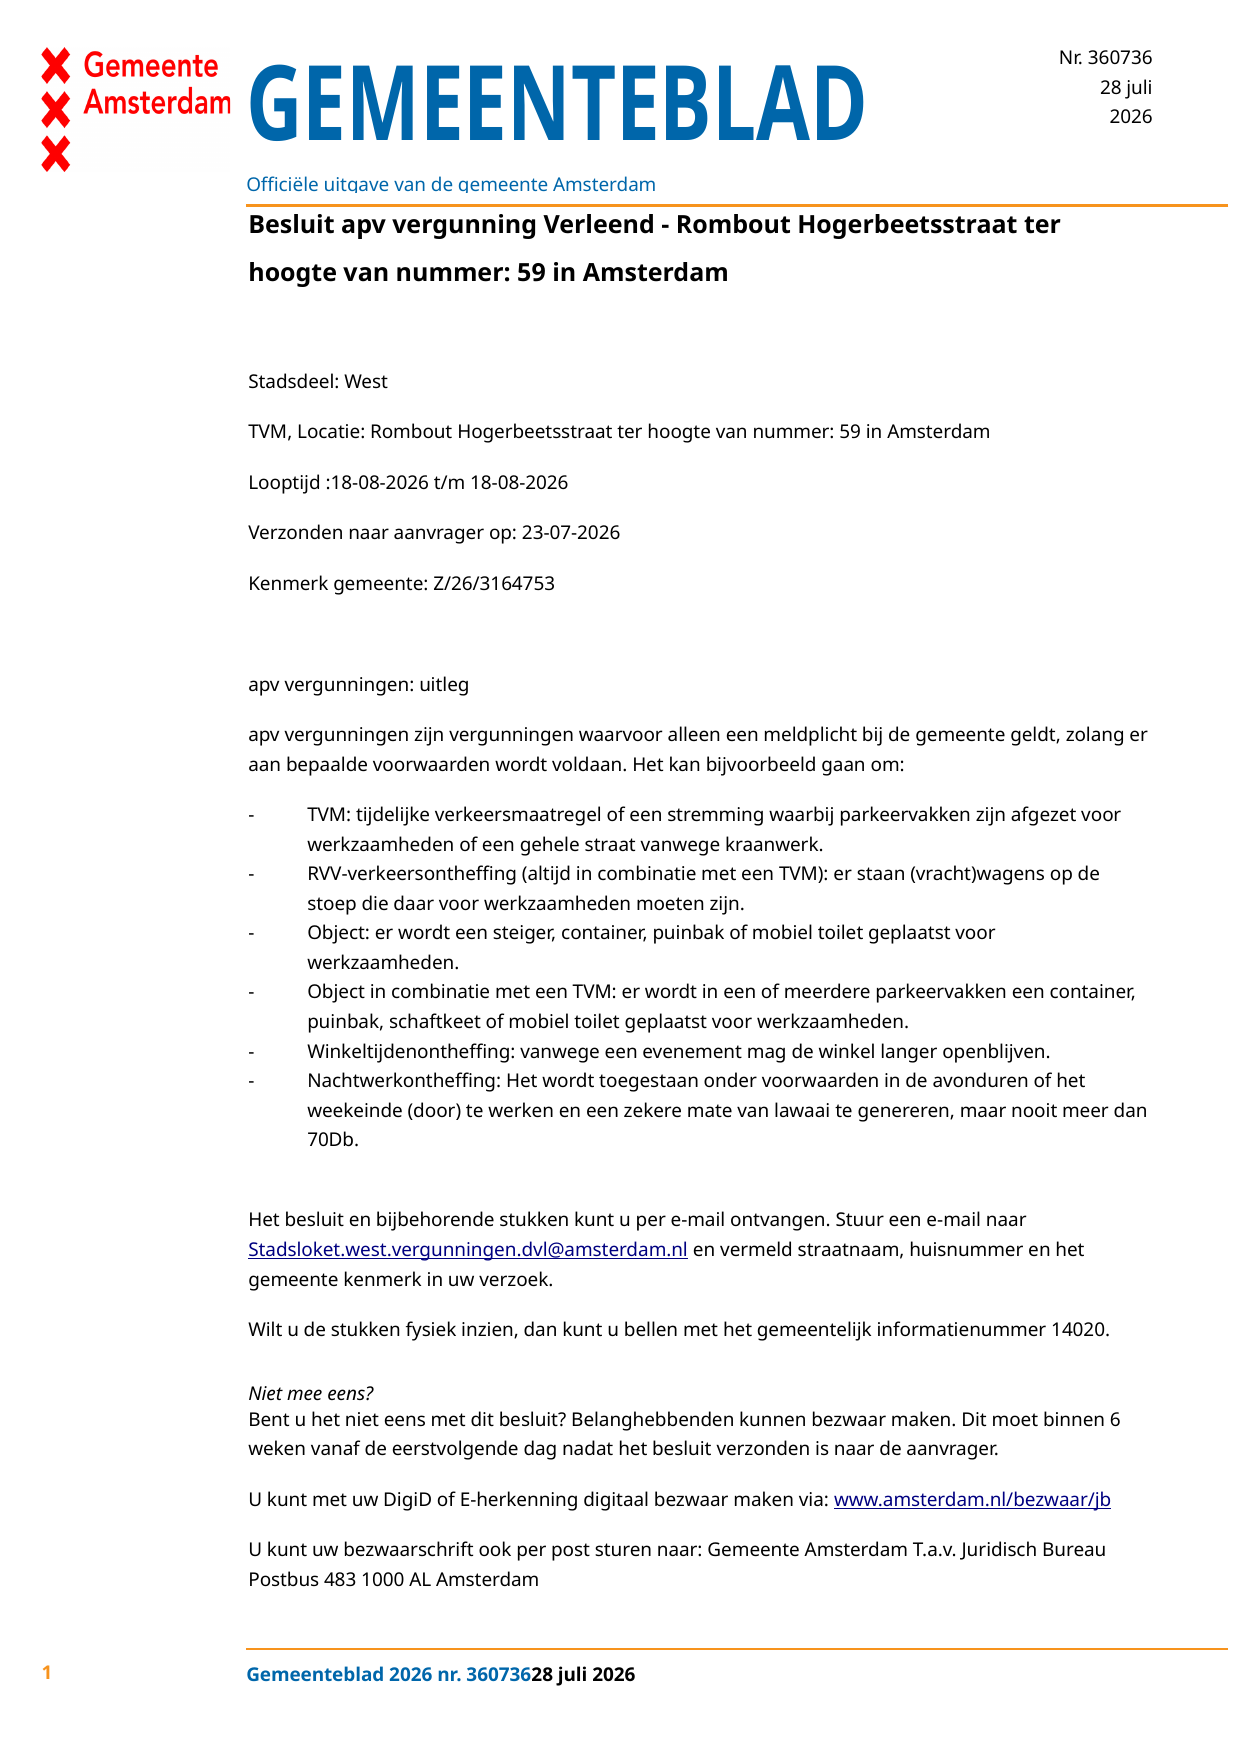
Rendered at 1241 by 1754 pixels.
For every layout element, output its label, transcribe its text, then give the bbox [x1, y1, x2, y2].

picture [41, 47, 231, 172]
list RVV-verkeersontheffing (altijd in combinatie met een TVM): er staan (vracht)wagens op de stoep die daar voor werkzaamheden moeten zijn. [248, 860, 1152, 916]
list Winkeltijdenontheffing: vanwege een evenement mag de winkel langer openblijven. [248, 1038, 1152, 1064]
text U kunt met uw DigiD of E-herkenning digitaal bezwaar maken via: www.amsterdam.nl/bezwaar/jb [248, 1486, 1152, 1512]
text Het besluit en bijbehorende stukken kunt u per e-mail ontvangen. Stuur een e-mail naar Stadsloket.west.vergunningen.dvl@amsterdam.nl en vermeld straatnaam, huisnummer en het gemeente kenmerk in uw verzoek. [248, 1207, 1152, 1292]
list Object in combinatie met een TVM: er wordt in een of meerdere parkeervakken een container, puinbak, schaftkeet of mobiel toilet geplaatst voor werkzaamheden. [248, 979, 1152, 1034]
text apv vergunningen zijn vergunningen waarvoor alleen een meldplicht bij de gemeente geldt, zolang er aan bepaalde voorwaarden wordt voldaan. Het kan bijvoorbeeld gaan om: [248, 721, 1152, 777]
text U kunt uw bezwaarschrift ook per post sturen naar: Gemeente Amsterdam T.a.v. Juridisch Bureau Postbus 483 1000 AL Amsterdam [248, 1536, 1152, 1592]
text Verzonden naar aanvrager op: 23-07-2026 [248, 519, 1152, 545]
text Looptijd :18-08-2026 t/m 18-08-2026 [248, 469, 1152, 495]
list Nachtwerkontheffing: Het wordt toegestaan onder voorwaarden in de avonduren of het weekeinde (door) te werken en een zekere mate van lawaai te genereren, maar nooit meer dan 70Db. [248, 1067, 1152, 1152]
text Niet mee eens? [248, 1380, 1152, 1406]
list TVM: tijdelijke verkeersmaatregel of een stremming waarbij parkeervakken zijn afgezet voor werkzaamheden of een gehele straat vanwege kraanwerk. [248, 801, 1152, 857]
text apv vergunningen: uitleg [248, 671, 1152, 697]
text Kenmerk gemeente: Z/26/3164753 [248, 570, 1152, 596]
text TVM, Locatie: Rombout Hogerbeetsstraat ter hoogte van nummer: 59 in Amsterdam [248, 419, 1152, 444]
text Wilt u de stukken fysiek inzien, dan kunt u bellen met het gemeentelijk informatienummer 14020. [248, 1316, 1152, 1342]
list Object: er wordt een steiger, container, puinbak of mobiel toilet geplaatst voor werkzaamheden. [248, 919, 1152, 975]
text Stadsdeel: West [248, 368, 1152, 394]
text Bent u het niet eens met dit besluit? Belanghebbenden kunnen bezwaar maken. Dit moet binnen 6 weken vanaf de eerstvolgende dag nadat het besluit verzonden is naar de aanvrager. [248, 1406, 1152, 1461]
text Besluit apv vergunning Verleend - Rombout Hogerbeetsstraat ter hoogte van nummer: 59 in Amsterdam [248, 207, 1152, 288]
